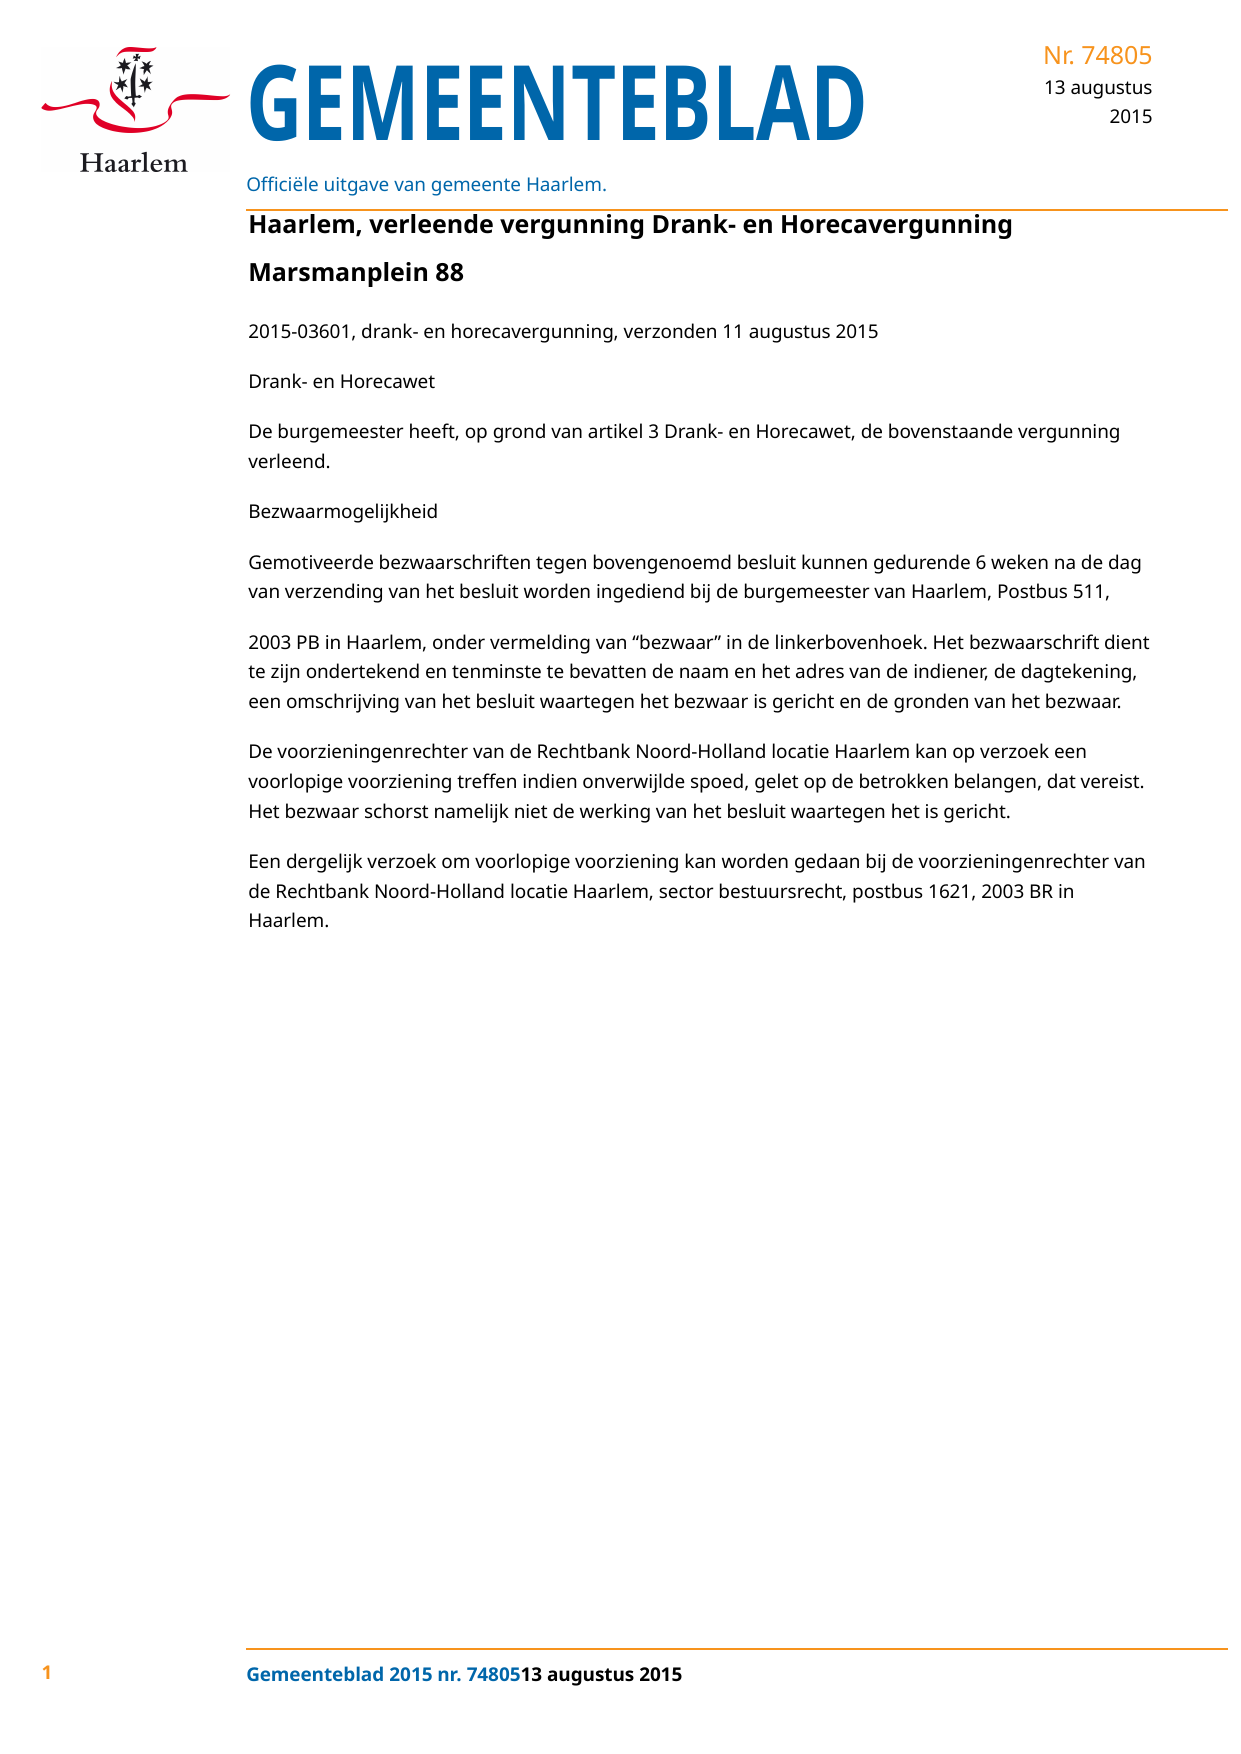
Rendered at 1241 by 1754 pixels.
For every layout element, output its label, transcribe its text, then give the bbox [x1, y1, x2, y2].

text De burgemeester heeft, op grond van artikel 3 Drank- en Horecawet, de bovenstaande vergunning verleend. [248, 419, 1152, 474]
text 2003 PB in Haarlem, onder vermelding van “bezwaar” in de linkerbovenhoek. Het bezwaarschrift dient te zijn ondertekend en tenminste te bevatten de naam en het adres van de indiener, de dagtekening, een omschrijving van het besluit waartegen het bezwaar is gericht en de gronden van het bezwaar. [248, 629, 1152, 714]
text Gemotiveerde bezwaarschriften tegen bovengenoemd besluit kunnen gedurende 6 weken na de dag van verzending van het besluit worden ingediend bij de burgemeester van Haarlem, Postbus 511, [248, 549, 1152, 604]
text De voorzieningenrechter van de Rechtbank Noord-Holland locatie Haarlem kan op verzoek een voorlopige voorziening treffen indien onverwijlde spoed, gelet op de betrokken belangen, dat vereist. Het bezwaar schorst namelijk niet de werking van het besluit waartegen het is gericht. [248, 739, 1152, 824]
text Haarlem, verleende vergunning Drank- en Horecavergunning Marsmanplein 88 [248, 211, 1152, 288]
picture [41, 47, 231, 172]
text Drank- en Horecawet [248, 368, 1152, 394]
text Bezwaarmogelijkheid [248, 499, 1152, 524]
text Een dergelijk verzoek om voorlopige voorziening kan worden gedaan bij de voorzieningenrechter van de Rechtbank Noord-Holland locatie Haarlem, sector bestuursrecht, postbus 1621, 2003 BR in Haarlem. [248, 848, 1152, 933]
text 2015-03601, drank- en horecavergunning, verzonden 11 augustus 2015 [248, 318, 1152, 344]
